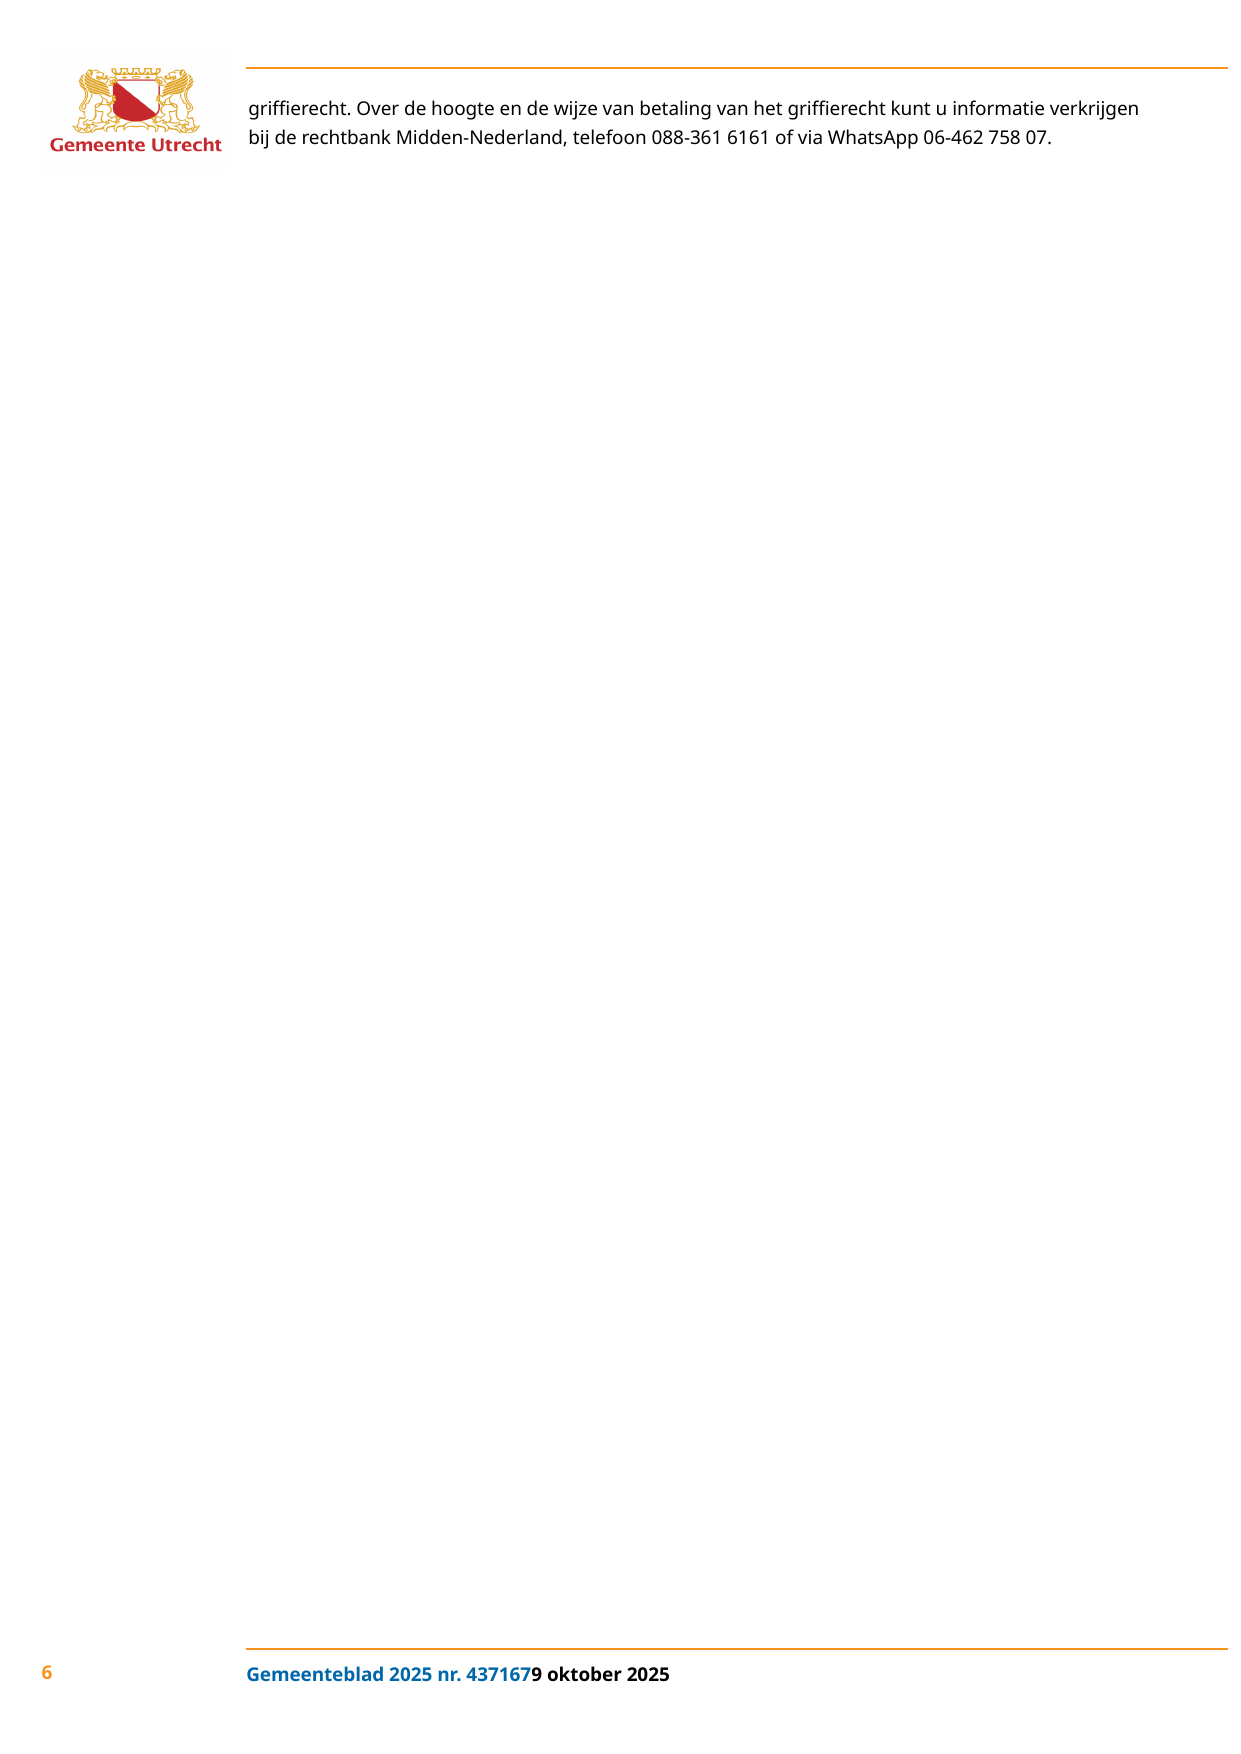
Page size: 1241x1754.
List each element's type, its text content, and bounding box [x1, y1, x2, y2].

picture [41, 47, 231, 172]
text griffierecht. Over de hoogte en de wijze van betaling van het griffierecht kunt u informatie verkrijgen bij de rechtbank Midden-Nederland, telefoon 088-361 6161 of via WhatsApp 06-462 758 07. [248, 95, 1152, 150]
